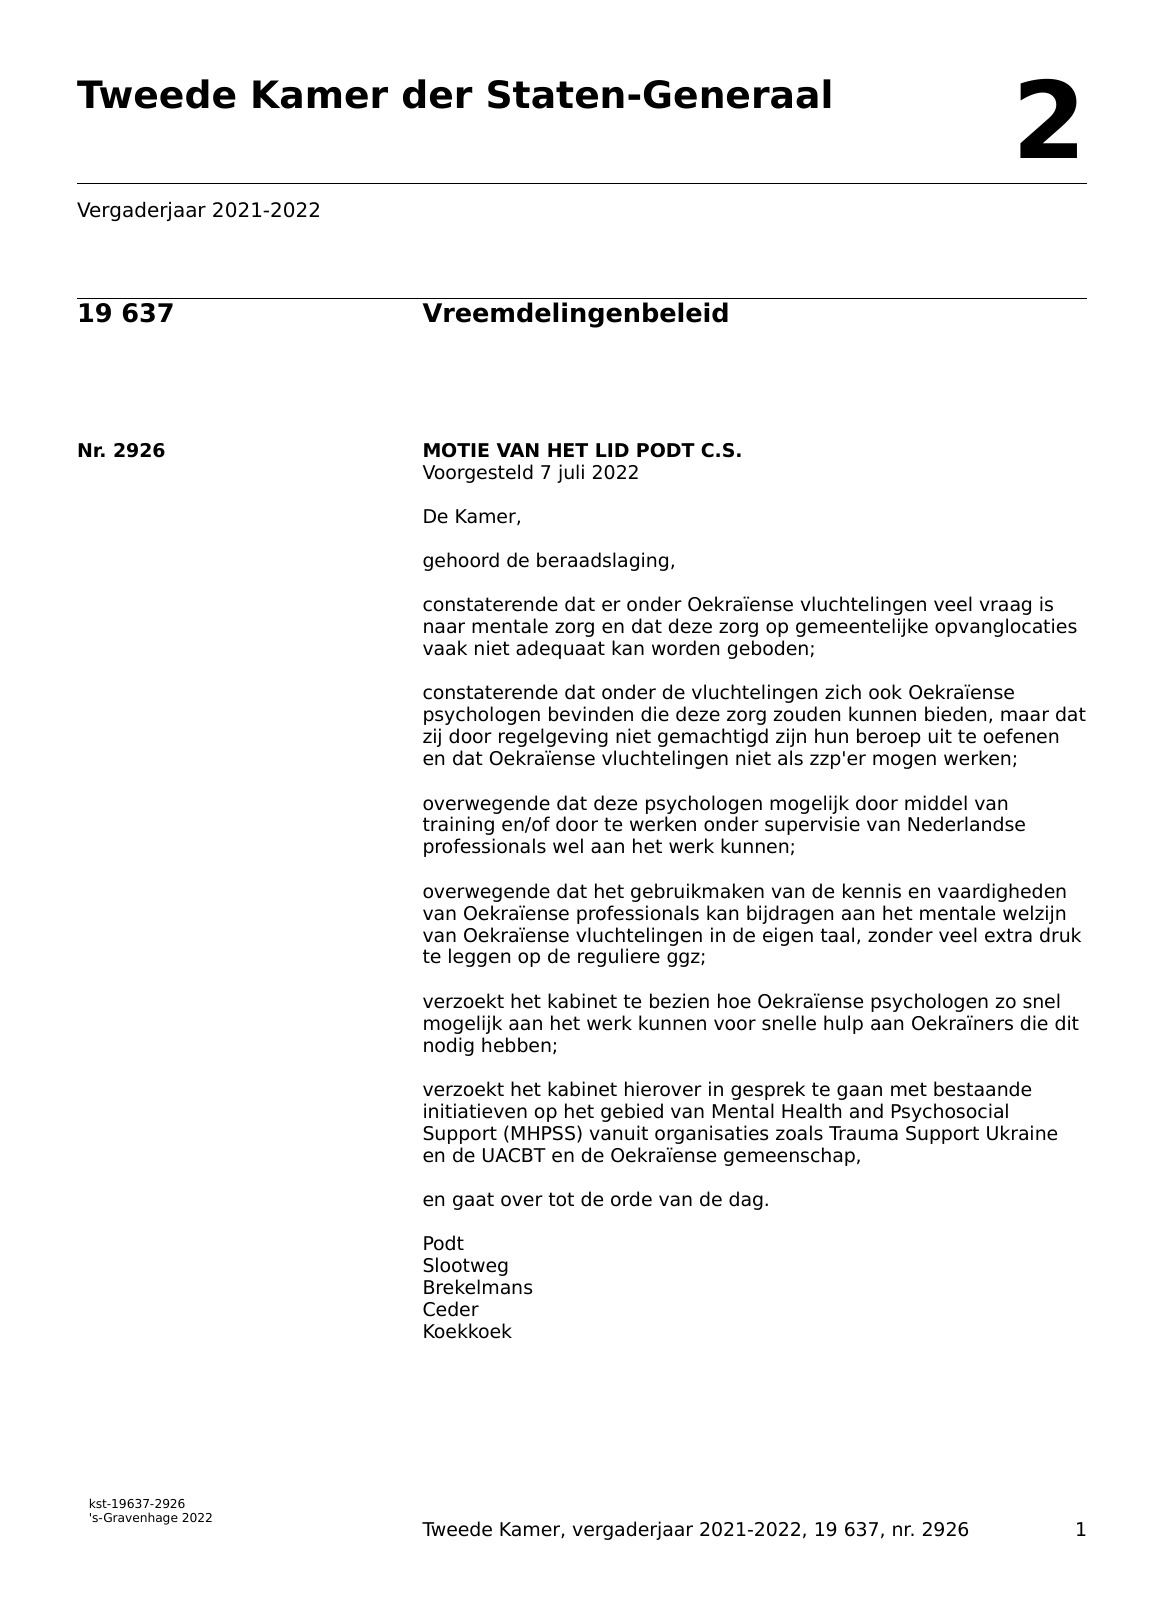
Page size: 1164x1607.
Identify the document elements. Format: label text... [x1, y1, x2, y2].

text constaterende dat er onder Oekraïense vluchtelingen veel vraag is naar mentale zorg en dat deze zorg op gemeentelijke opvanglocaties vaak niet adequaat kan worden geboden; [422, 594, 1087, 660]
text gehoord de beraadslaging, [422, 550, 1087, 572]
text Koekkoek [422, 1321, 1087, 1343]
text overwegende dat deze psychologen mogelijk door middel van training en/of door te werken onder supervisie van Nederlandse professionals wel aan het werk kunnen; [422, 792, 1087, 858]
text Podt [422, 1233, 1087, 1255]
text Voorgesteld 7 juli 2022 [422, 462, 1087, 484]
table_header Tweede Kamer der Staten-Generaal [77, 59, 886, 183]
text Brekelmans [422, 1277, 1087, 1299]
text en gaat over tot de orde van de dag. [422, 1189, 1087, 1211]
text verzoekt het kabinet hierover in gesprek te gaan met bestaande initiatieven op het gebied van Mental Health and Psychosocial Support (MHPSS) vanuit organisaties zoals Trauma Support Ukraine en de UACBT en de Oekraïense gemeenschap, [422, 1079, 1087, 1167]
text Ceder [422, 1299, 1087, 1321]
table_header 2 [886, 59, 1087, 183]
text De Kamer, [422, 506, 1087, 528]
text constaterende dat onder de vluchtelingen zich ook Oekraïense psychologen bevinden die deze zorg zouden kunnen bieden, maar dat zij door regelgeving niet gemachtigd zijn hun beroep uit te oefenen en dat Oekraïense vluchtelingen niet als zzp'er mogen werken; [422, 682, 1087, 770]
text verzoekt het kabinet te bezien hoe Oekraïense psychologen zo snel mogelijk aan het werk kunnen voor snelle hulp aan Oekraïners die dit nodig hebben; [422, 991, 1087, 1057]
text 's-Gravenhage 2022 [88, 1511, 323, 1525]
text Slootweg [422, 1255, 1087, 1277]
subtitle 19 637 Vreemdelingenbeleid [77, 299, 1087, 329]
text overwegende dat het gebruikmaken van de kennis en vaardigheden van Oekraïense professionals kan bijdragen aan het mentale welzijn van Oekraïense vluchtelingen in de eigen taal, zonder veel extra druk te leggen op de reguliere ggz; [422, 881, 1087, 968]
subtitle Nr. 2926 MOTIE VAN HET LID PODT C.S. [77, 440, 1087, 462]
text kst-19637-2926 [88, 1497, 323, 1511]
table_cell Vergaderjaar 2021-2022 [77, 184, 1087, 298]
